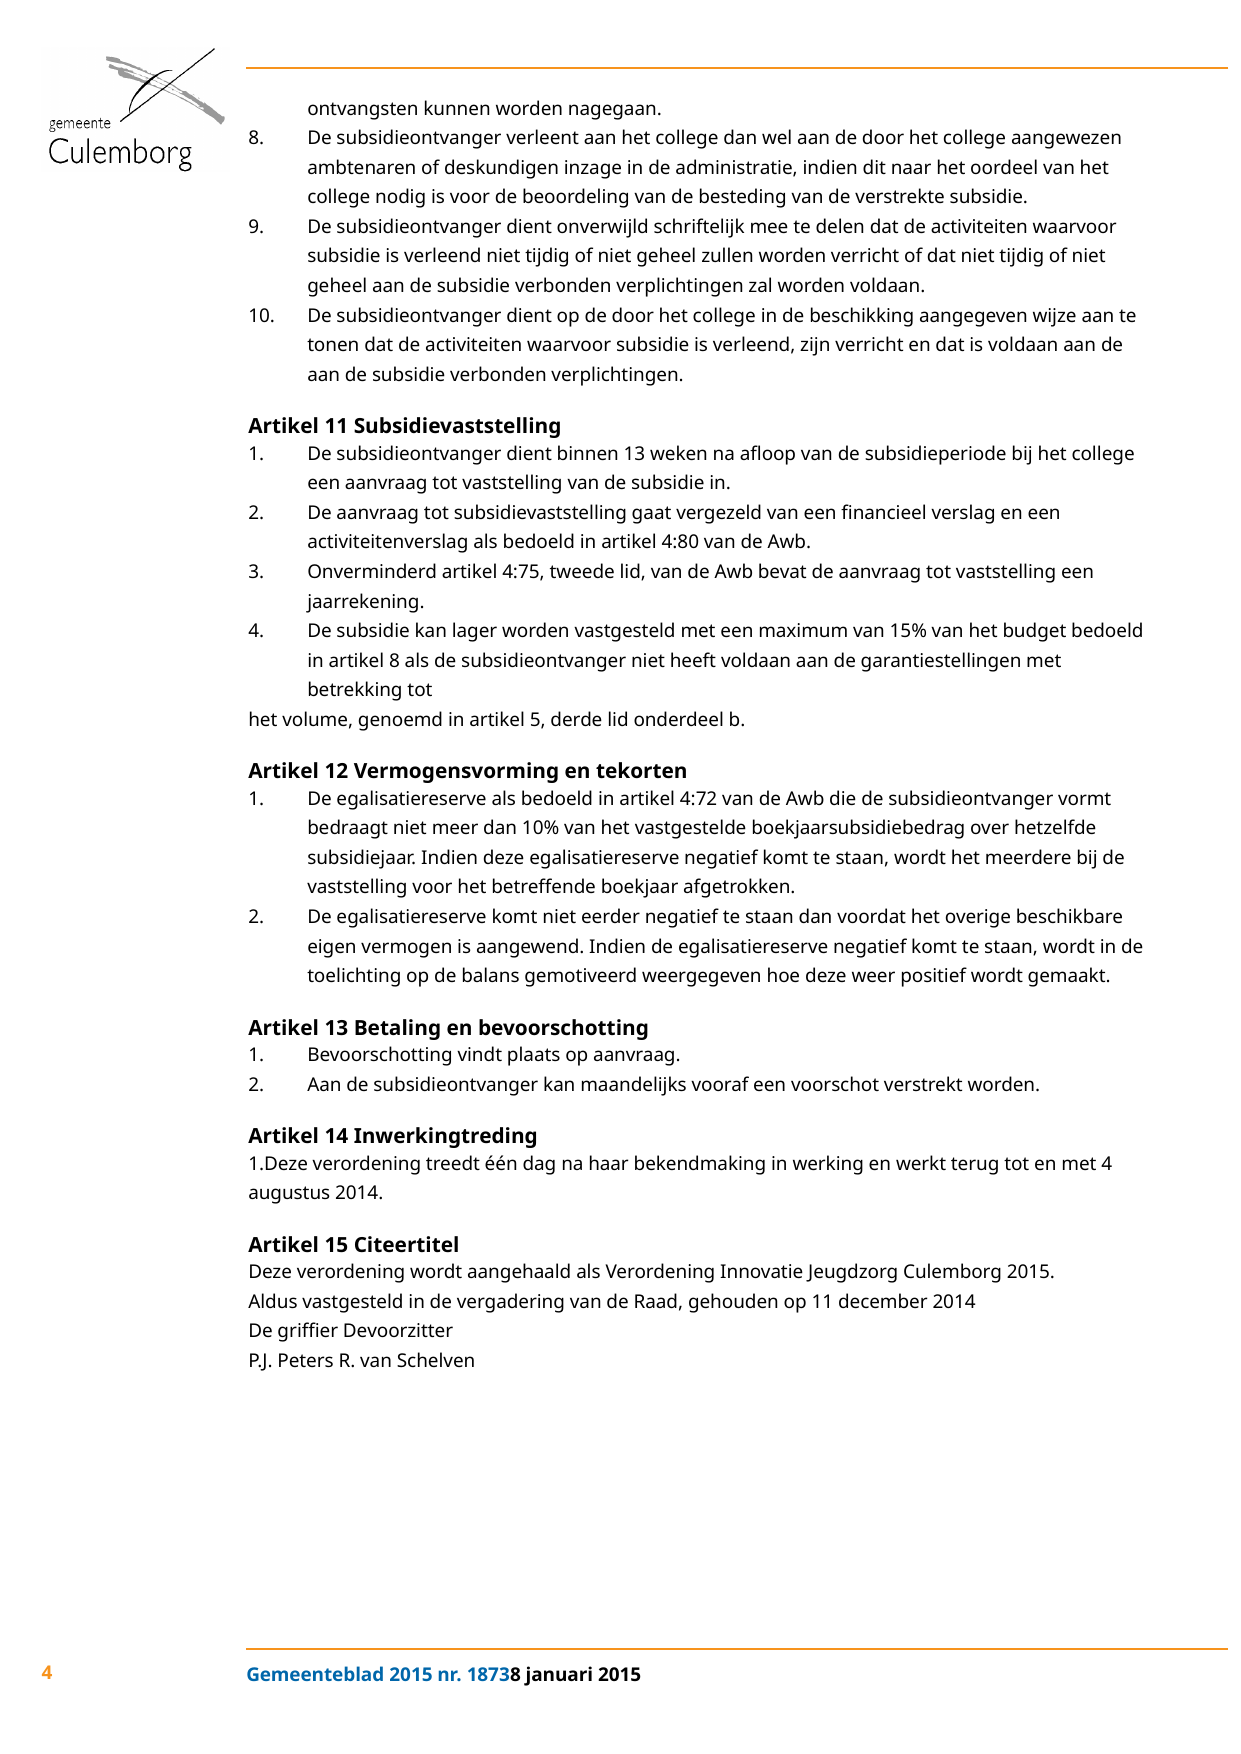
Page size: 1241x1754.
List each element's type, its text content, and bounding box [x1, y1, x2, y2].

text Artikel 13 Betaling en bevoorschotting [248, 1013, 1152, 1041]
list Onverminderd artikel 4:75, tweede lid, van de Awb bevat de aanvraag tot vaststelling een jaarrekening. [248, 558, 1152, 613]
text De griffier Devoorzitter [248, 1317, 1152, 1343]
text Artikel 15 Citeertitel [248, 1230, 1152, 1258]
text Deze verordening wordt aangehaald als Verordening Innovatie Jeugdzorg Culemborg 2015. [248, 1258, 1152, 1284]
text Artikel 12 Vermogensvorming en tekorten [248, 757, 1152, 785]
list De subsidieontvanger dient onverwijld schriftelijk mee te delen dat de activiteiten waarvoor subsidie is verleend niet tijdig of niet geheel zullen worden verricht of dat niet tijdig of niet geheel aan de subsidie verbonden verplichtingen zal worden voldaan. [248, 213, 1152, 298]
list Aan de subsidieontvanger kan maandelijks vooraf een voorschot verstrekt worden. [248, 1071, 1152, 1097]
list Bevoorschotting vindt plaats op aanvraag. [248, 1041, 1152, 1067]
list De egalisatiereserve komt niet eerder negatief te staan dan voordat het overige beschikbare eigen vermogen is aangewend. Indien de egalisatiereserve negatief komt te staan, wordt in de toelichting op de balans gemotiveerd weergegeven hoe deze weer positief wordt gemaakt. [248, 903, 1152, 988]
text het volume, genoemd in artikel 5, derde lid onderdeel b. [248, 706, 1152, 732]
text 1.Deze verordening treedt één dag na haar bekendmaking in werking en werkt terug tot en met 4 augustus 2014. [248, 1150, 1152, 1205]
text Artikel 11 Subsidievaststelling [248, 411, 1152, 440]
list ontvangsten kunnen worden nagegaan. [248, 95, 1152, 121]
list De subsidie kan lager worden vastgesteld met een maximum van 15% van het budget bedoeld in artikel 8 als de subsidieontvanger niet heeft voldaan aan de garantiestellingen met betrekking tot [248, 617, 1152, 702]
list De subsidieontvanger dient op de door het college in de beschikking aangegeven wijze aan te tonen dat de activiteiten waarvoor subsidie is verleend, zijn verricht en dat is voldaan aan de aan de subsidie verbonden verplichtingen. [248, 302, 1152, 387]
list De subsidieontvanger verleent aan het college dan wel aan de door het college aangewezen ambtenaren of deskundigen inzage in de administratie, indien dit naar het oordeel van het college nodig is voor de beoordeling van de besteding van de verstrekte subsidie. [248, 124, 1152, 209]
list De aanvraag tot subsidievaststelling gaat vergezeld van een financieel verslag en een activiteitenverslag als bedoeld in artikel 4:80 van de Awb. [248, 499, 1152, 554]
list De egalisatiereserve als bedoeld in artikel 4:72 van de Awb die de subsidieontvanger vormt bedraagt niet meer dan 10% van het vastgestelde boekjaarsubsidiebedrag over hetzelfde subsidiejaar. Indien deze egalisatiereserve negatief komt te staan, wordt het meerdere bij de vaststelling voor het betreffende boekjaar afgetrokken. [248, 785, 1152, 899]
picture [41, 47, 231, 172]
list De subsidieontvanger dient binnen 13 weken na afloop van de subsidieperiode bij het college een aanvraag tot vaststelling van de subsidie in. [248, 440, 1152, 495]
text Artikel 14 Inwerkingtreding [248, 1121, 1152, 1150]
text P.J. Peters R. van Schelven [248, 1347, 1152, 1373]
text Aldus vastgesteld in de vergadering van de Raad, gehouden op 11 december 2014 [248, 1288, 1152, 1313]
